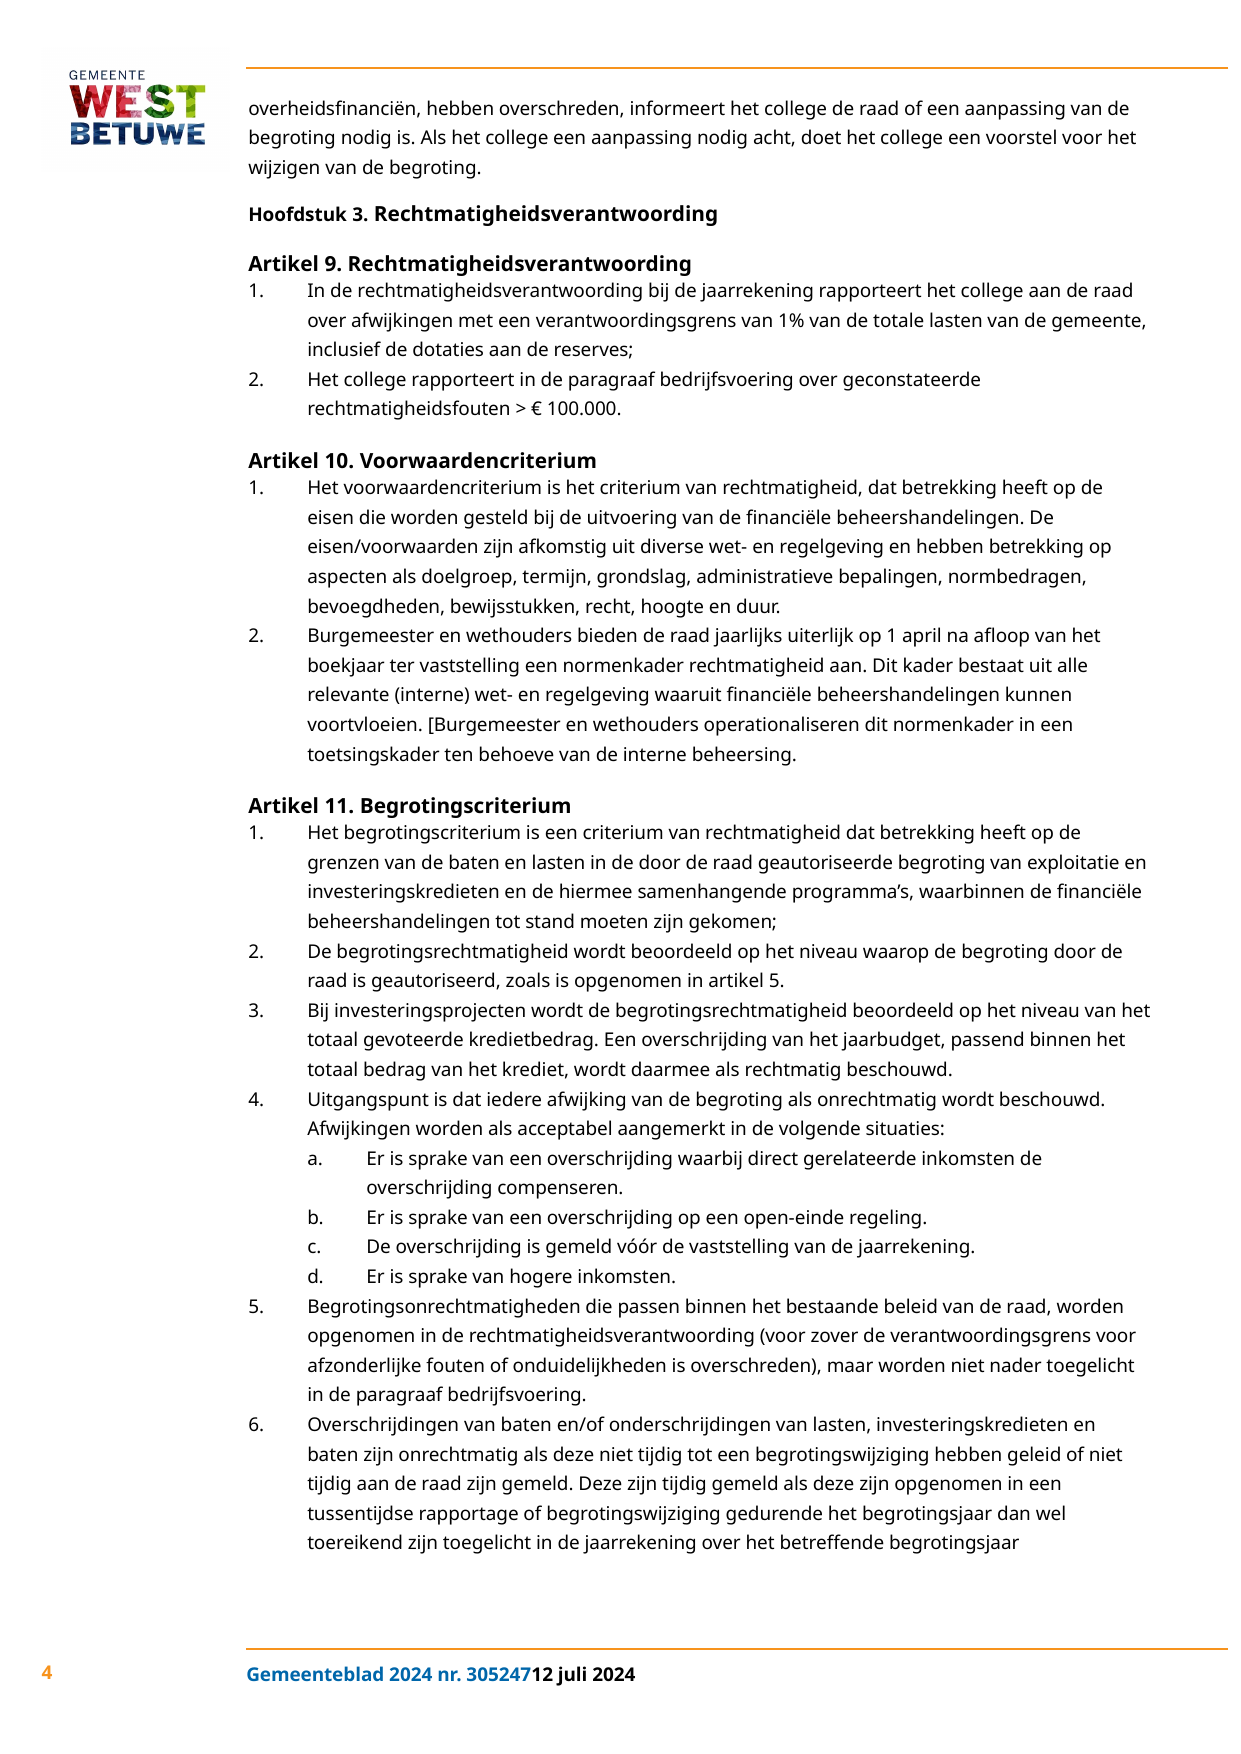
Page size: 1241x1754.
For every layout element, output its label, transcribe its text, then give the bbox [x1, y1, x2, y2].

list Het voorwaardencriterium is het criterium van rechtmatigheid, dat betrekking heeft op de eisen die worden gesteld bij de uitvoering van de financiële beheershandelingen. De eisen/voorwaarden zijn afkomstig uit diverse wet- en regelgeving en hebben betrekking op aspecten als doelgroep, termijn, grondslag, administratieve bepalingen, normbedragen, bevoegdheden, bewijsstukken, recht, hoogte en duur. [248, 474, 1152, 618]
text Artikel 9. Rechtmatigheidsverantwoording [248, 249, 1152, 277]
list De begrotingsrechtmatigheid wordt beoordeeld op het niveau waarop de begroting door de raad is geautoriseerd, zoals is opgenomen in artikel 5. [248, 938, 1152, 993]
text Artikel 11. Begrotingscriterium [248, 791, 1152, 819]
list Er is sprake van een overschrijding op een open-einde regeling. [307, 1204, 1152, 1230]
list Bij investeringsprojecten wordt de begrotingsrechtmatigheid beoordeeld op het niveau van het totaal gevoteerde kredietbedrag. Een overschrijding van het jaarbudget, passend binnen het totaal bedrag van het krediet, wordt daarmee als rechtmatig beschouwd. [248, 997, 1152, 1082]
list Het begrotingscriterium is een criterium van rechtmatigheid dat betrekking heeft op de grenzen van de baten en lasten in de door de raad geautoriseerde begroting van exploitatie en investeringskredieten en de hiermee samenhangende programma’s, waarbinnen de financiële beheershandelingen tot stand moeten zijn gekomen; [248, 819, 1152, 934]
list Uitgangspunt is dat iedere afwijking van de begroting als onrechtmatig wordt beschouwd. Afwijkingen worden als acceptabel aangemerkt in de volgende situaties: [248, 1086, 1152, 1141]
list Er is sprake van een overschrijding waarbij direct gerelateerde inkomsten de overschrijding compenseren. [307, 1145, 1152, 1200]
list Het college rapporteert in de paragraaf bedrijfsvoering over geconstateerde rechtmatigheidsfouten > € 100.000. [248, 366, 1152, 421]
list Burgemeester en wethouders bieden de raad jaarlijks uiterlijk op 1 april na afloop van het boekjaar ter vaststelling een normenkader rechtmatigheid aan. Dit kader bestaat uit alle relevante (interne) wet- en regelgeving waaruit financiële beheershandelingen kunnen voortvloeien. [Burgemeester en wethouders operationaliseren dit normenkader in een toetsingskader ten behoeve van de interne beheersing. [248, 622, 1152, 766]
list Overschrijdingen van baten en/of onderschrijdingen van lasten, investeringskredieten en baten zijn onrechtmatig als deze niet tijdig tot een begrotingswijziging hebben geleid of niet tijdig aan de raad zijn gemeld. Deze zijn tijdig gemeld als deze zijn opgenomen in een tussentijdse rapportage of begrotingswijziging gedurende het begrotingsjaar dan wel toereikend zijn toegelicht in de jaarrekening over het betreffende begrotingsjaar [248, 1411, 1152, 1555]
list Er is sprake van hogere inkomsten. [307, 1263, 1152, 1289]
list Begrotingsonrechtmatigheden die passen binnen het bestaande beleid van de raad, worden opgenomen in de rechtmatigheidsverantwoording (voor zover de verantwoordingsgrens voor afzonderlijke fouten of onduidelijkheden is overschreden), maar worden niet nader toegelicht in de paragraaf bedrijfsvoering. [248, 1293, 1152, 1407]
picture [41, 47, 231, 172]
text overheidsfinanciën, hebben overschreden, informeert het college de raad of een aanpassing van de begroting nodig is. Als het college een aanpassing nodig acht, doet het college een voorstel voor het wijzigen van de begroting. [248, 95, 1152, 180]
text Hoofdstuk 3. Rechtmatigheidsverantwoording [248, 199, 1152, 228]
text Artikel 10. Voorwaardencriterium [248, 446, 1152, 474]
list In de rechtmatigheidsverantwoording bij de jaarrekening rapporteert het college aan de raad over afwijkingen met een verantwoordingsgrens van 1% van de totale lasten van de gemeente, inclusief de dotaties aan de reserves; [248, 277, 1152, 362]
list De overschrijding is gemeld vóór de vaststelling van de jaarrekening. [307, 1234, 1152, 1259]
